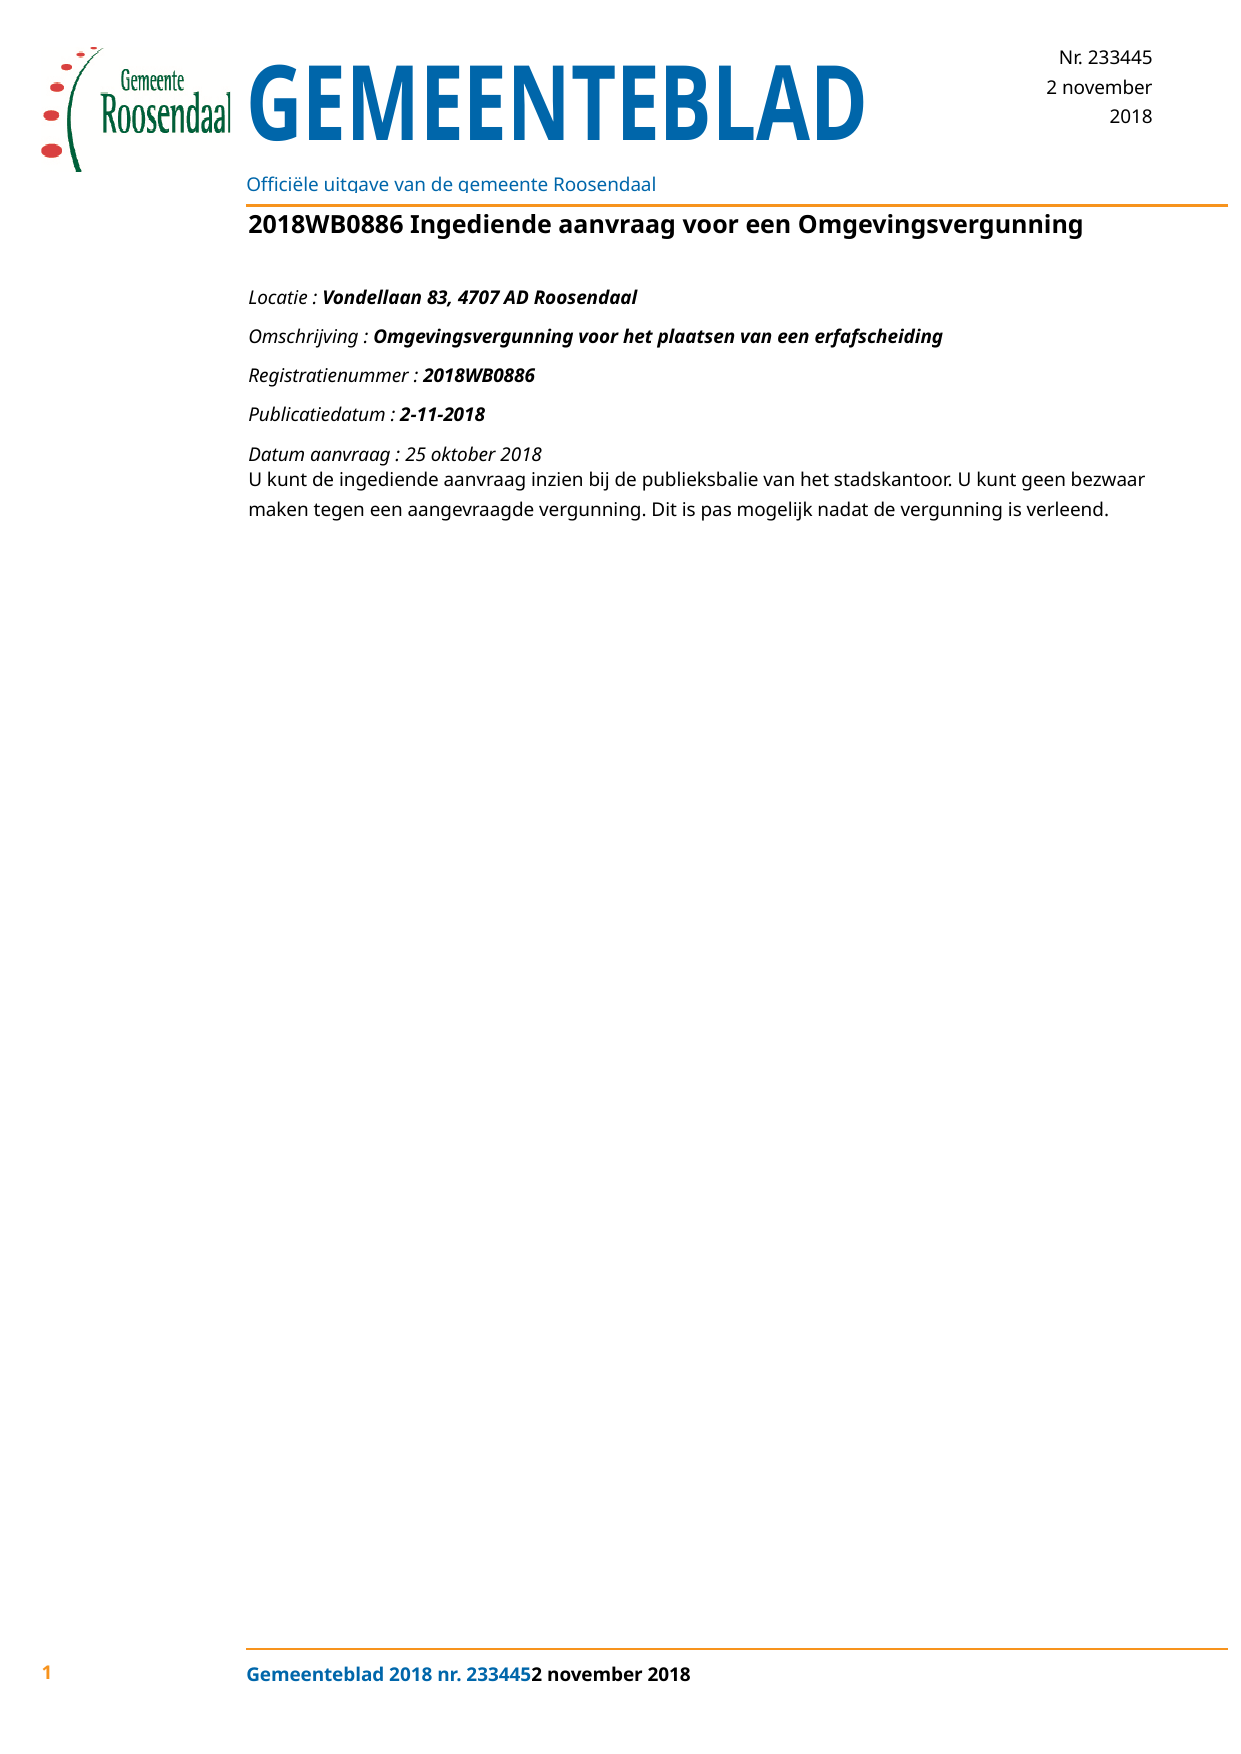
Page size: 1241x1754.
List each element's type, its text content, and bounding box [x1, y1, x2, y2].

picture [41, 47, 231, 172]
text Publicatiedatum : 2-11-2018 [248, 402, 1152, 427]
text U kunt de ingediende aanvraag inzien bij de publieksbalie van het stadskantoor. U kunt geen bezwaar maken tegen een aangevraagde vergunning. Dit is pas mogelijk nadat de vergunning is verleend. [248, 467, 1152, 522]
text Datum aanvraag : 25 oktober 2018 [248, 441, 1152, 467]
text Locatie : Vondellaan 83, 4707 AD Roosendaal [248, 284, 1152, 309]
text Omschrijving : Omgevingsvergunning voor het plaatsen van een erfafscheiding [248, 323, 1152, 349]
text 2018WB0886 Ingediende aanvraag voor een Omgevingsvergunning [248, 207, 1152, 241]
text Registratienummer : 2018WB0886 [248, 362, 1152, 388]
